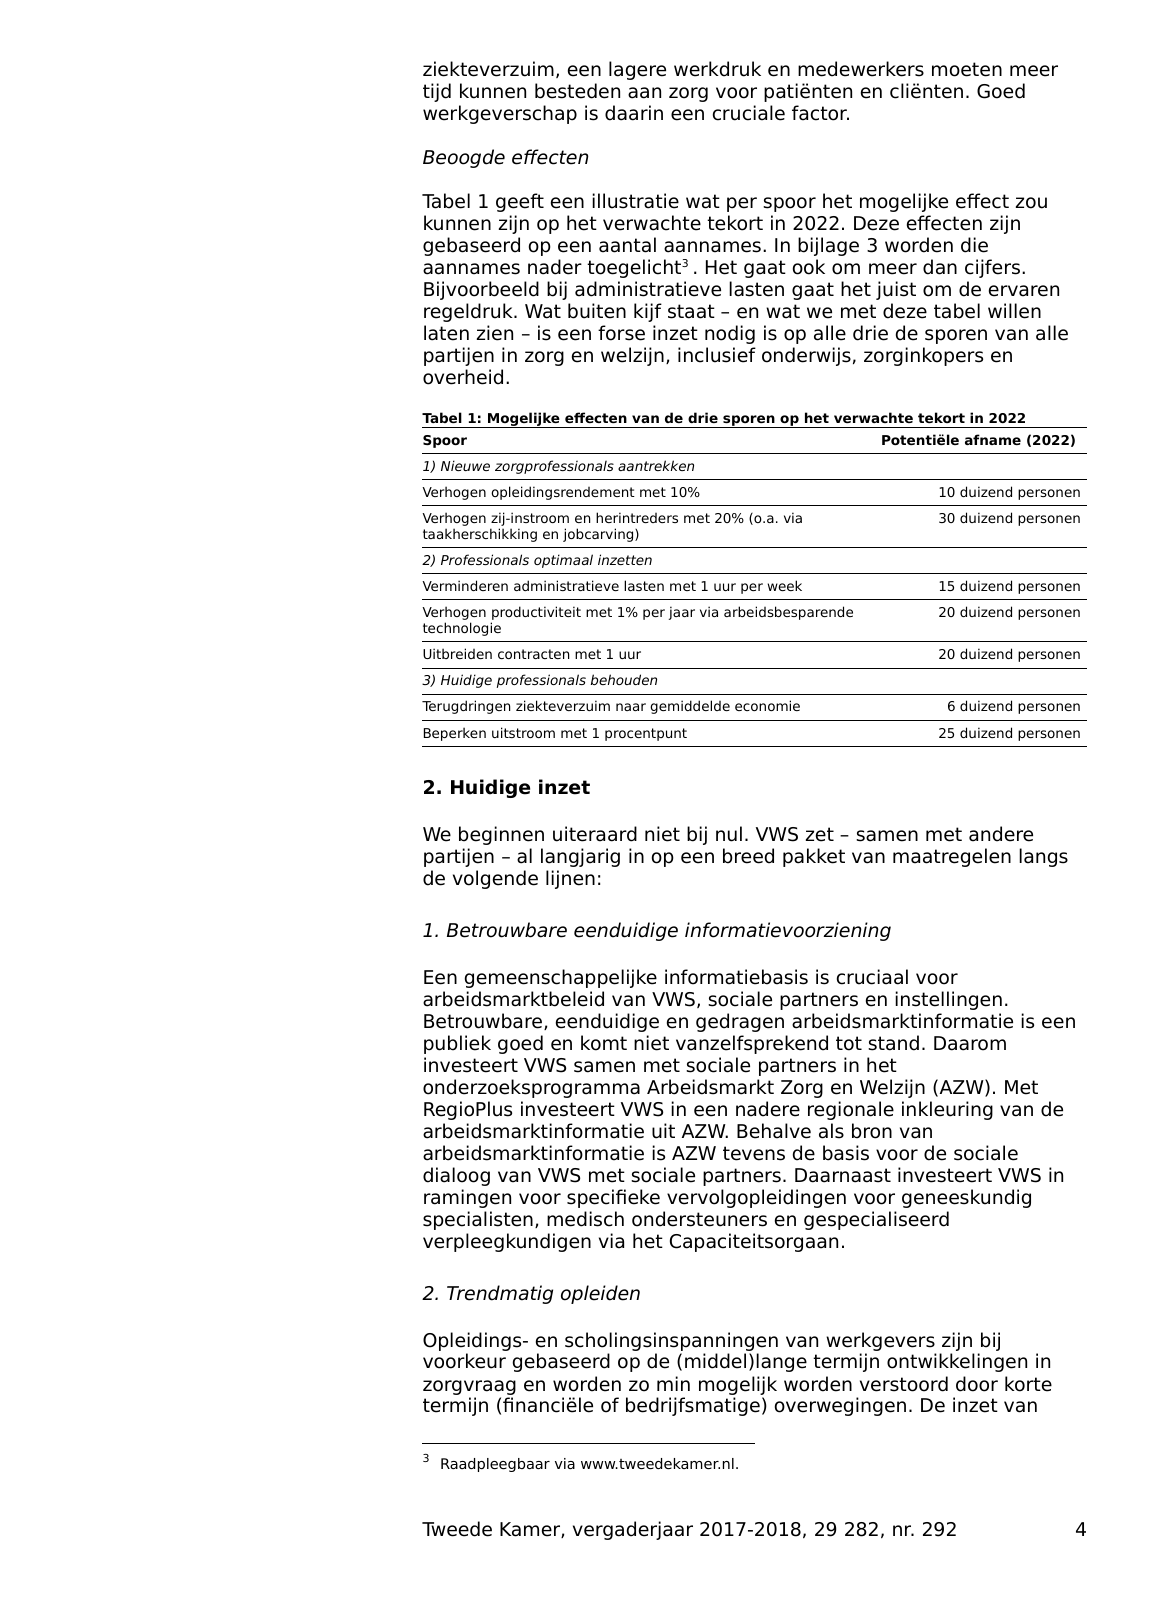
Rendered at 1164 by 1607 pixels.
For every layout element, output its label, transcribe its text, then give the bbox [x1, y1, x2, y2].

text Tabel 1 geeft een illustratie wat per spoor het mogelijke effect zou kunnen zijn op het verwachte tekort in 2022. Deze effecten zijn gebaseerd op een aantal aannames. In bijlage 3 worden die aannames nader toegelicht. Het gaat ook om meer dan cijfers. Bijvoorbeeld bij administratieve lasten gaat het juist om de ervaren regeldruk. Wat buiten kijf staat – en wat we met deze tabel willen laten zien – is een forse inzet nodig is op alle drie de sporen van alle partijen in zorg en welzijn, inclusief onderwijs, zorginkopers en overheid. [422, 191, 1087, 389]
table_cell 20 duizend personen [865, 600, 1087, 641]
table_cell Terugdringen ziekteverzuim naar gemiddelde economie [422, 695, 865, 720]
table_cell Potentiële afname (2022) [865, 428, 1087, 453]
text Raadpleegbaar via www.tweedekamer.nl. [422, 1452, 1087, 1474]
subtitle Beoogde effecten [422, 147, 1087, 169]
table_header Tabel 1: Mogelijke effecten van de drie sporen op het verwachte tekort in 2022 [422, 411, 1087, 427]
table_cell 2) Professionals optimaal inzetten [422, 548, 1087, 573]
text Opleidings- en scholingsinspanningen van werkgevers zijn bij voorkeur gebaseerd op de (middel)lange termijn ontwikkelingen in zorgvraag en worden zo min mogelijk worden verstoord door korte termijn (financiële of bedrijfsmatige) overwegingen. De inzet van [422, 1329, 1087, 1417]
table_cell Verhogen productiviteit met 1% per jaar via arbeidsbesparende technologie [422, 600, 865, 641]
table_cell 25 duizend personen [865, 721, 1087, 746]
table_cell Verhogen opleidingsrendement met 10% [422, 480, 865, 505]
subtitle 2. Huidige inzet [422, 777, 1087, 799]
text ziekteverzuim, een lagere werkdruk en medewerkers moeten meer tijd kunnen besteden aan zorg voor patiënten en cliënten. Goed werkgeverschap is daarin een cruciale factor. [422, 59, 1087, 125]
table_cell Verminderen administratieve lasten met 1 uur per week [422, 574, 865, 599]
subtitle 1. Betrouwbare eenduidige informatievoorziening [422, 920, 1087, 942]
table_cell Uitbreiden contracten met 1 uur [422, 642, 865, 667]
table_cell 3) Huidige professionals behouden [422, 669, 1087, 693]
text Een gemeenschappelijke informatiebasis is cruciaal voor arbeidsmarktbeleid van VWS, sociale partners en instellingen. Betrouwbare, eenduidige en gedragen arbeidsmarktinformatie is een publiek goed en komt niet vanzelfsprekend tot stand. Daarom investeert VWS samen met sociale partners in het onderzoeksprogramma Arbeidsmarkt Zorg en Welzijn (AZW). Met RegioPlus investeert VWS in een nadere regionale inkleuring van de arbeidsmarktinformatie uit AZW. Behalve als bron van arbeidsmarktinformatie is AZW tevens de basis voor de sociale dialoog van VWS met sociale partners. Daarnaast investeert VWS in ramingen voor specifieke vervolgopleidingen voor geneeskundig specialisten, medisch ondersteuners en gespecialiseerd verpleegkundigen via het Capaciteitsorgaan. [422, 967, 1087, 1252]
table_cell Verhogen zij-instroom en herintreders met 20% (o.a. via taakherschikking en jobcarving) [422, 506, 865, 547]
table_cell 1) Nieuwe zorgprofessionals aantrekken [422, 454, 1087, 479]
text We beginnen uiteraard niet bij nul. VWS zet – samen met andere partijen – al langjarig in op een breed pakket van maatregelen langs de volgende lijnen: [422, 824, 1087, 890]
table_cell 30 duizend personen [865, 506, 1087, 547]
table_cell 10 duizend personen [865, 480, 1087, 505]
table_cell Beperken uitstroom met 1 procentpunt [422, 721, 865, 746]
subtitle 2. Trendmatig opleiden [422, 1282, 1087, 1304]
table_cell Spoor [422, 428, 865, 453]
table_cell 6 duizend personen [865, 695, 1087, 720]
table_cell 15 duizend personen [865, 574, 1087, 599]
table_cell 20 duizend personen [865, 642, 1087, 667]
